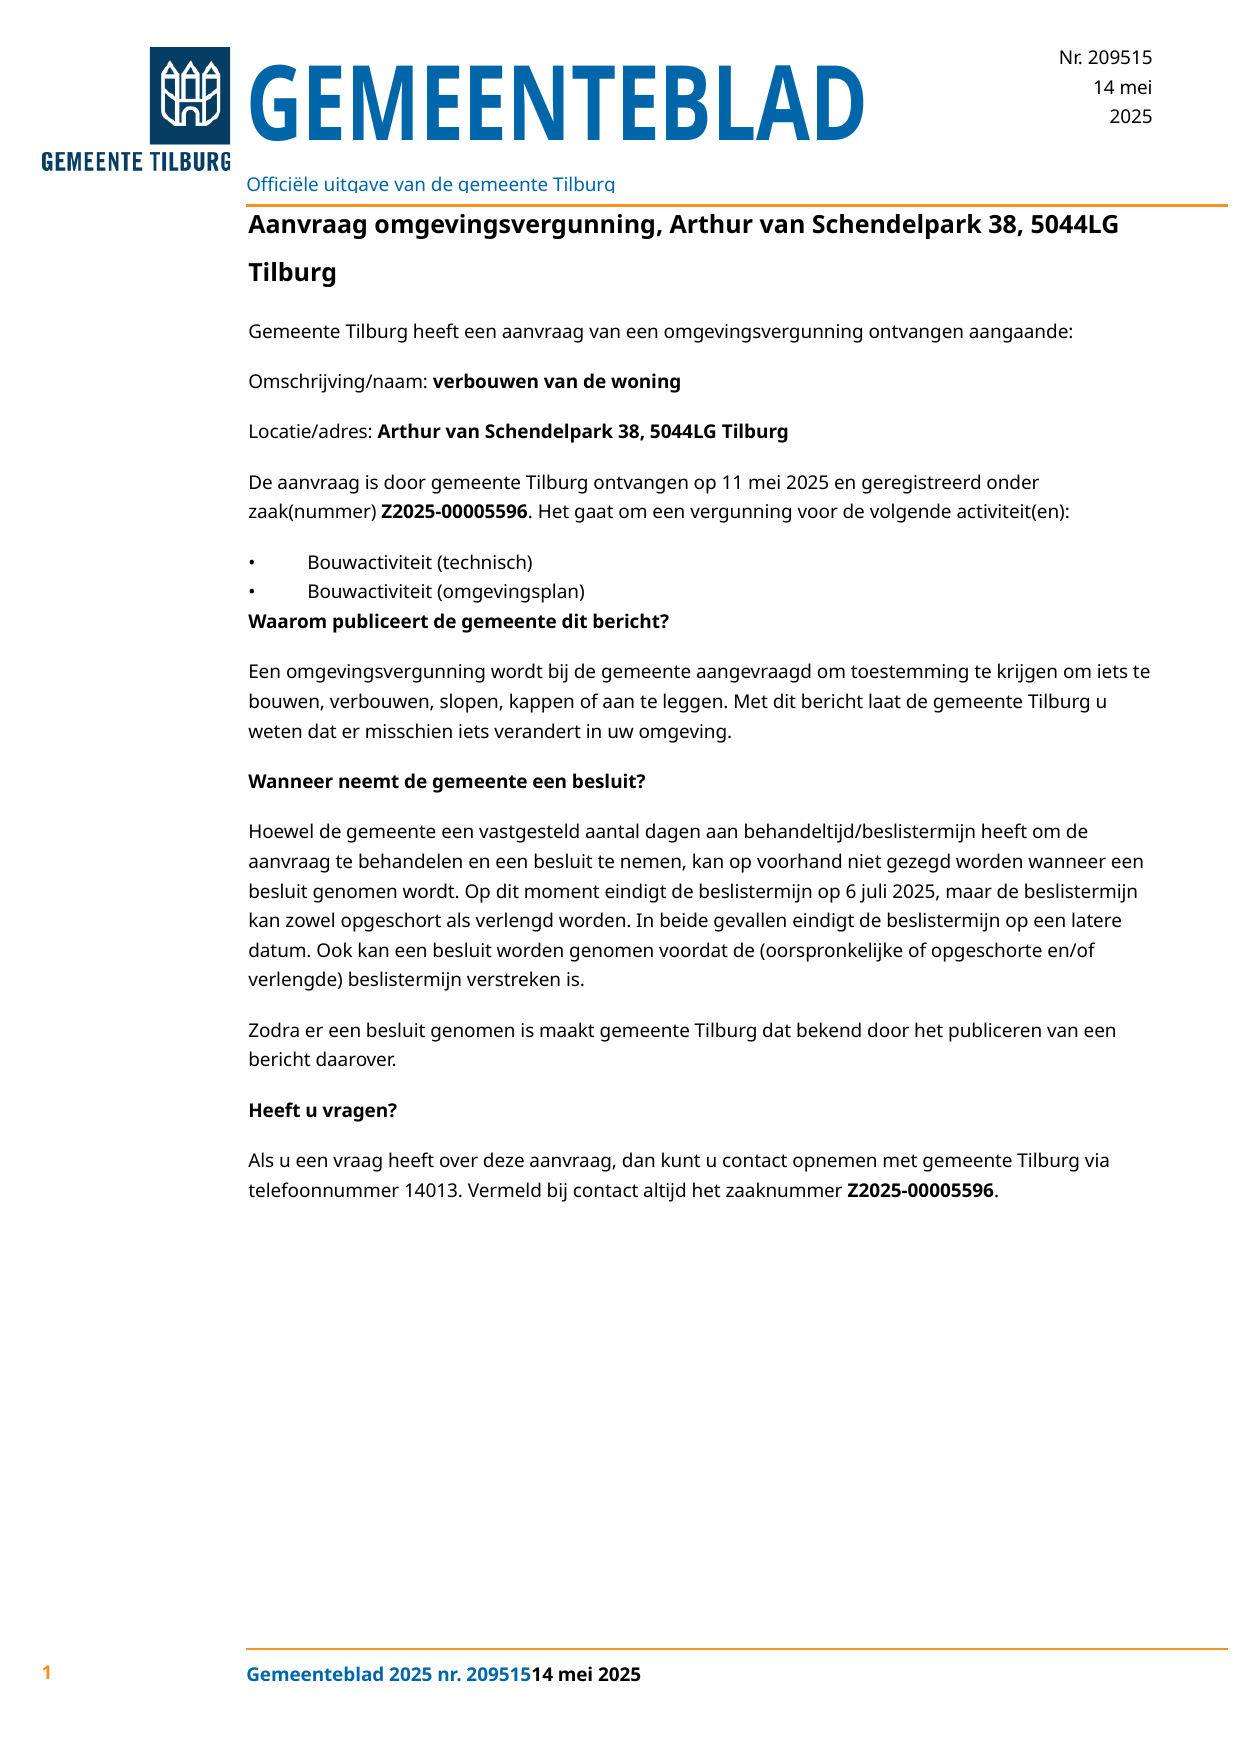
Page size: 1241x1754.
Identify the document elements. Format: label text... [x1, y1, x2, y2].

list Bouwactiviteit (technisch) [248, 549, 1152, 575]
text Waarom publiceert de gemeente dit bericht? [248, 608, 1152, 634]
text Hoewel de gemeente een vastgesteld aantal dagen aan behandeltijd/beslistermijn heeft om de aanvraag te behandelen en een besluit te nemen, kan op voorhand niet gezegd worden wanneer een besluit genomen wordt. Op dit moment eindigt de beslistermijn op 6 juli 2025, maar de beslistermijn kan zowel opgeschort als verlengd worden. In beide gevallen eindigt de beslistermijn op een latere datum. Ook kan een besluit worden genomen voordat de (oorspronkelijke of opgeschorte en/of verlengde) beslistermijn verstreken is. [248, 819, 1152, 992]
text Als u een vraag heeft over deze aanvraag, dan kunt u contact opnemen met gemeente Tilburg via telefoonnummer 14013. Vermeld bij contact altijd het zaaknummer Z2025-00005596. [248, 1147, 1152, 1203]
text Aanvraag omgevingsvergunning, Arthur van Schendelpark 38, 5044LG Tilburg [248, 207, 1152, 288]
text Omschrijving/naam: verbouwen van de woning [248, 368, 1152, 394]
list Bouwactiviteit (omgevingsplan) [248, 579, 1152, 604]
text Een omgevingsvergunning wordt bij de gemeente aangevraagd om toestemming te krijgen om iets te bouwen, verbouwen, slopen, kappen of aan te leggen. Met dit bericht laat de gemeente Tilburg u weten dat er misschien iets verandert in uw omgeving. [248, 659, 1152, 744]
text Heeft u vragen? [248, 1097, 1152, 1123]
picture [41, 47, 231, 172]
text Locatie/adres: Arthur van Schendelpark 38, 5044LG Tilburg [248, 419, 1152, 444]
text Gemeente Tilburg heeft een aanvraag van een omgevingsvergunning ontvangen aangaande: [248, 318, 1152, 344]
text Wanneer neemt de gemeente een besluit? [248, 768, 1152, 794]
text De aanvraag is door gemeente Tilburg ontvangen op 11 mei 2025 en geregistreerd onder zaak(nummer) Z2025-00005596. Het gaat om een vergunning voor de volgende activiteit(en): [248, 469, 1152, 524]
text Zodra er een besluit genomen is maakt gemeente Tilburg dat bekend door het publiceren van een bericht daarover. [248, 1017, 1152, 1072]
